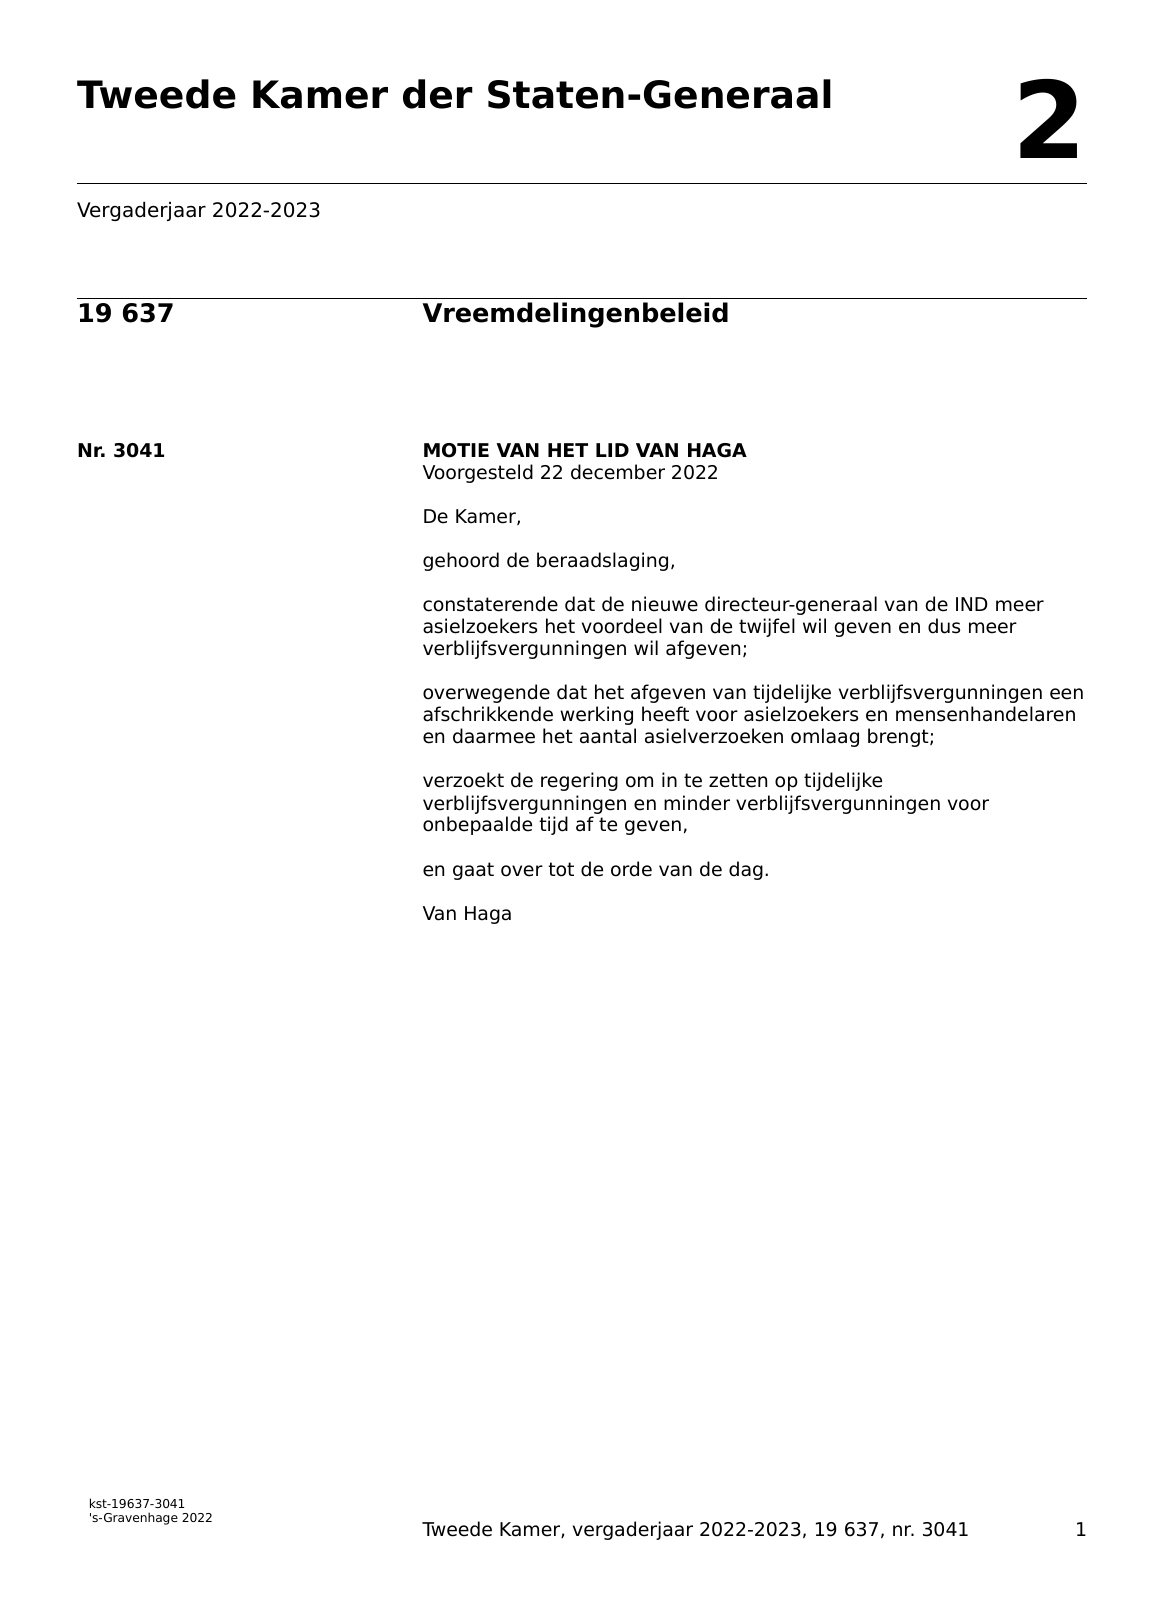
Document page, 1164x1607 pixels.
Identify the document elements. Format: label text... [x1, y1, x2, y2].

text overwegende dat het afgeven van tijdelijke verblijfsvergunningen een afschrikkende werking heeft voor asielzoekers en mensenhandelaren en daarmee het aantal asielverzoeken omlaag brengt; [422, 682, 1087, 748]
text Van Haga [422, 903, 1087, 925]
text verzoekt de regering om in te zetten op tijdelijke verblijfsvergunningen en minder verblijfsvergunningen voor onbepaalde tijd af te geven, [422, 770, 1087, 836]
text De Kamer, [422, 506, 1087, 528]
text kst-19637-3041 [88, 1497, 323, 1511]
subtitle 19 637 Vreemdelingenbeleid [77, 299, 1087, 329]
table_header 2 [886, 59, 1087, 183]
text constaterende dat de nieuwe directeur-generaal van de IND meer asielzoekers het voordeel van de twijfel wil geven en dus meer verblijfsvergunningen wil afgeven; [422, 594, 1087, 660]
table_cell Vergaderjaar 2022-2023 [77, 184, 1087, 298]
text gehoord de beraadslaging, [422, 550, 1087, 572]
subtitle Nr. 3041 MOTIE VAN HET LID VAN HAGA [77, 440, 1087, 462]
text en gaat over tot de orde van de dag. [422, 858, 1087, 881]
text 's-Gravenhage 2022 [88, 1511, 323, 1525]
table_header Tweede Kamer der Staten-Generaal [77, 59, 886, 183]
text Voorgesteld 22 december 2022 [422, 462, 1087, 484]
